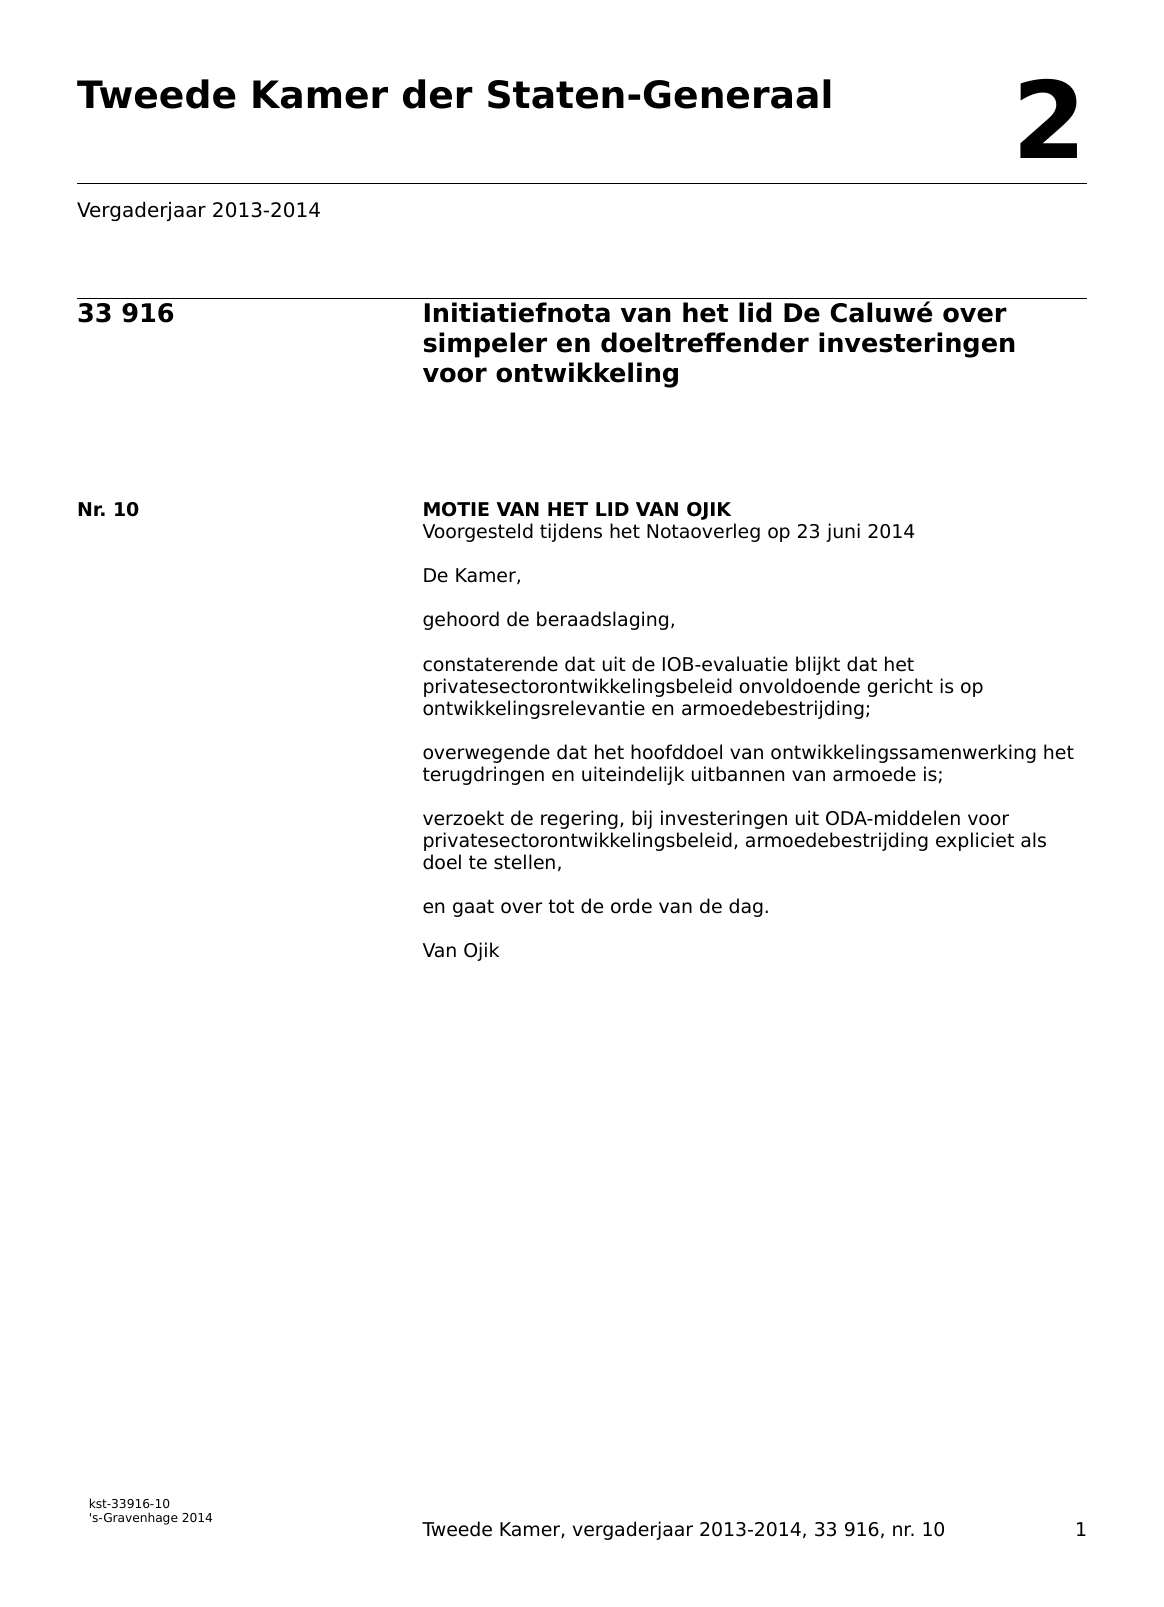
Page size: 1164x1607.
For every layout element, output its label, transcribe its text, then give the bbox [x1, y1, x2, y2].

text constaterende dat uit de IOB-evaluatie blijkt dat het privatesectorontwikkelingsbeleid onvoldoende gericht is op ontwikkelingsrelevantie en armoedebestrijding; [422, 653, 1087, 719]
text overwegende dat het hoofddoel van ontwikkelingssamenwerking het terugdringen en uiteindelijk uitbannen van armoede is; [422, 742, 1087, 786]
text Van Ojik [422, 940, 1087, 962]
subtitle Nr. 10 MOTIE VAN HET LID VAN OJIK [77, 499, 1087, 521]
text verzoekt de regering, bij investeringen uit ODA-middelen voor privatesectorontwikkelingsbeleid, armoedebestrijding expliciet als doel te stellen, [422, 808, 1087, 874]
text De Kamer, [422, 565, 1087, 587]
text kst-33916-10 [88, 1497, 323, 1511]
table_cell Vergaderjaar 2013-2014 [77, 184, 1087, 298]
text gehoord de beraadslaging, [422, 609, 1087, 631]
text Voorgesteld tijdens het Notaoverleg op 23 juni 2014 [422, 521, 1087, 543]
subtitle 33 916 Initiatiefnota van het lid De Caluwé over simpeler en doeltreffender investeringen voor ontwikkeling [77, 299, 1087, 388]
text 's-Gravenhage 2014 [88, 1511, 323, 1525]
text en gaat over tot de orde van de dag. [422, 896, 1087, 918]
table_header Tweede Kamer der Staten-Generaal [77, 59, 886, 183]
table_header 2 [886, 59, 1087, 183]
